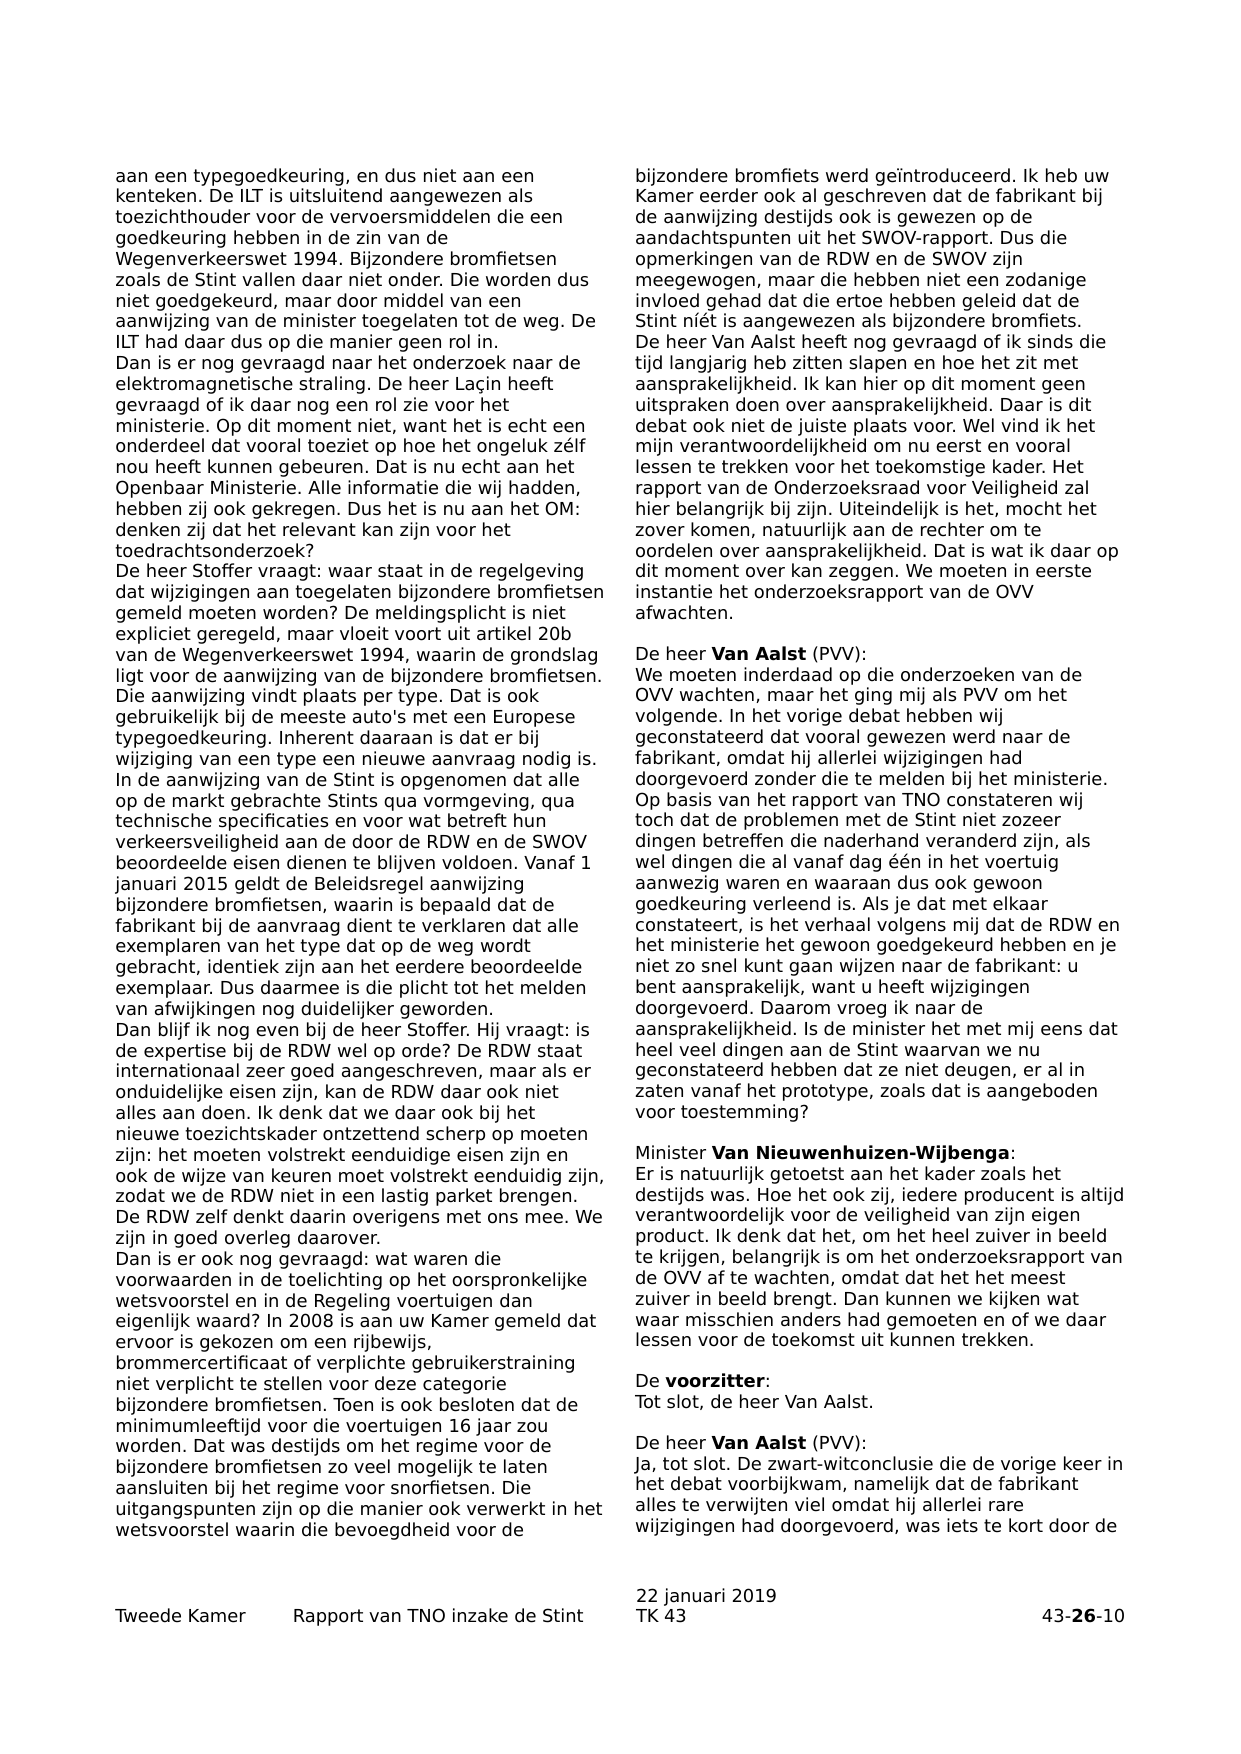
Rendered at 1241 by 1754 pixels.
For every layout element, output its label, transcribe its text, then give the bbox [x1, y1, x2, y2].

text aan een typegoedkeuring, en dus niet aan een kenteken. De ILT is uitsluitend aangewezen als toezichthouder voor de vervoersmiddelen die een goedkeuring hebben in de zin van de Wegenverkeerswet 1994. Bijzondere bromfietsen zoals de Stint vallen daar niet onder. Die worden dus niet goedgekeurd, maar door middel van een aanwijzing van de minister toegelaten tot de weg. De ILT had daar dus op die manier geen rol in. [115, 165, 605, 353]
text Tot slot, de heer Van Aalst. [635, 1392, 1125, 1412]
text bijzondere bromfiets werd geïntroduceerd. Ik heb uw Kamer eerder ook al geschreven dat de fabrikant bij de aanwijzing destijds ook is gewezen op de aandachtspunten uit het SWOV-rapport. Dus die opmerkingen van de RDW en de SWOV zijn meegewogen, maar die hebben niet een zodanige invloed gehad dat die ertoe hebben geleid dat de Stint níét is aangewezen als bijzondere bromfiets. [635, 165, 1125, 332]
text De heer Stoffer vraagt: waar staat in de regelgeving dat wijzigingen aan toegelaten bijzondere bromfietsen gemeld moeten worden? De meldingsplicht is niet expliciet geregeld, maar vloeit voort uit artikel 20b van de Wegenverkeerswet 1994, waarin de grondslag ligt voor de aanwijzing van de bijzondere bromfietsen. Die aanwijzing vindt plaats per type. Dat is ook gebruikelijk bij de meeste auto's met een Europese typegoedkeuring. Inherent daaraan is dat er bij wijziging van een type een nieuwe aanvraag nodig is. In de aanwijzing van de Stint is opgenomen dat alle op de markt gebrachte Stints qua vormgeving, qua technische specificaties en voor wat betreft hun verkeersveiligheid aan de door de RDW en de SWOV beoordeelde eisen dienen te blijven voldoen. Vanaf 1 januari 2015 geldt de Beleidsregel aanwijzing bijzondere bromfietsen, waarin is bepaald dat de fabrikant bij de aanvraag dient te verklaren dat alle exemplaren van het type dat op de weg wordt gebracht, identiek zijn aan het eerdere beoordeelde exemplaar. Dus daarmee is die plicht tot het melden van afwijkingen nog duidelijker geworden. [115, 561, 605, 1019]
text De heer Van Aalst heeft nog gevraagd of ik sinds die tijd langjarig heb zitten slapen en hoe het zit met aansprakelijkheid. Ik kan hier op dit moment geen uitspraken doen over aansprakelijkheid. Daar is dit debat ook niet de juiste plaats voor. Wel vind ik het mijn verantwoordelijkheid om nu eerst en vooral lessen te trekken voor het toekomstige kader. Het rapport van de Onderzoeksraad voor Veiligheid zal hier belangrijk bij zijn. Uiteindelijk is het, mocht het zover komen, natuurlijk aan de rechter om te oordelen over aansprakelijkheid. Dat is wat ik daar op dit moment over kan zeggen. We moeten in eerste instantie het onderzoeksrapport van de OVV afwachten. [635, 332, 1125, 624]
text Dan is er ook nog gevraagd: wat waren die voorwaarden in de toelichting op het oorspronkelijke wetsvoorstel en in de Regeling voertuigen dan eigenlijk waard? In 2008 is aan uw Kamer gemeld dat ervoor is gekozen om een rijbewijs, brommercertificaat of verplichte gebruikerstraining niet verplicht te stellen voor deze categorie bijzondere bromfietsen. Toen is ook besloten dat de minimumleeftijd voor die voertuigen 16 jaar zou worden. Dat was destijds om het regime voor de bijzondere bromfietsen zo veel mogelijk te laten aansluiten bij het regime voor snorfietsen. Die uitgangspunten zijn op die manier ook verwerkt in het wetsvoorstel waarin die bevoegdheid voor de [115, 1249, 605, 1540]
text De heer Van Aalst (PVV): [635, 1432, 1125, 1453]
text Dan is er nog gevraagd naar het onderzoek naar de elektromagnetische straling. De heer Laçin heeft gevraagd of ik daar nog een rol zie voor het ministerie. Op dit moment niet, want het is echt een onderdeel dat vooral toeziet op hoe het ongeluk zélf nou heeft kunnen gebeuren. Dat is nu echt aan het Openbaar Ministerie. Alle informatie die wij hadden, hebben zij ook gekregen. Dus het is nu aan het OM: denken zij dat het relevant kan zijn voor het toedrachtsonderzoek? [115, 353, 605, 561]
text De voorzitter: [635, 1371, 1125, 1392]
text De heer Van Aalst (PVV): [635, 644, 1125, 664]
text Minister Van Nieuwenhuizen-Wijbenga: [635, 1143, 1125, 1163]
text Er is natuurlijk getoetst aan het kader zoals het destijds was. Hoe het ook zij, iedere producent is altijd verantwoordelijk voor de veiligheid van zijn eigen product. Ik denk dat het, om het heel zuiver in beeld te krijgen, belangrijk is om het onderzoeksrapport van de OVV af te wachten, omdat dat het het meest zuiver in beeld brengt. Dan kunnen we kijken wat waar misschien anders had gemoeten en of we daar lessen voor de toekomst uit kunnen trekken. [635, 1163, 1125, 1351]
text Ja, tot slot. De zwart-witconclusie die de vorige keer in het debat voorbijkwam, namelijk dat de fabrikant alles te verwijten viel omdat hij allerlei rare wijzigingen had doorgevoerd, was iets te kort door de [635, 1453, 1125, 1537]
text We moeten inderdaad op die onderzoeken van de OVV wachten, maar het ging mij als PVV om het volgende. In het vorige debat hebben wij geconstateerd dat vooral gewezen werd naar de fabrikant, omdat hij allerlei wijzigingen had doorgevoerd zonder die te melden bij het ministerie. Op basis van het rapport van TNO constateren wij toch dat de problemen met de Stint niet zozeer dingen betreffen die naderhand veranderd zijn, als wel dingen die al vanaf dag één in het voertuig aanwezig waren en waaraan dus ook gewoon goedkeuring verleend is. Als je dat met elkaar constateert, is het verhaal volgens mij dat de RDW en het ministerie het gewoon goedgekeurd hebben en je niet zo snel kunt gaan wijzen naar de fabrikant: u bent aansprakelijk, want u heeft wijzigingen doorgevoerd. Daarom vroeg ik naar de aansprakelijkheid. Is de minister het met mij eens dat heel veel dingen aan de Stint waarvan we nu geconstateerd hebben dat ze niet deugen, er al in zaten vanaf het prototype, zoals dat is aangeboden voor toestemming? [635, 664, 1125, 1123]
text Dan blijf ik nog even bij de heer Stoffer. Hij vraagt: is de expertise bij de RDW wel op orde? De RDW staat internationaal zeer goed aangeschreven, maar als er onduidelijke eisen zijn, kan de RDW daar ook niet alles aan doen. Ik denk dat we daar ook bij het nieuwe toezichtskader ontzettend scherp op moeten zijn: het moeten volstrekt eenduidige eisen zijn en ook de wijze van keuren moet volstrekt eenduidig zijn, zodat we de RDW niet in een lastig parket brengen. De RDW zelf denkt daarin overigens met ons mee. We zijn in goed overleg daarover. [115, 1019, 605, 1249]
